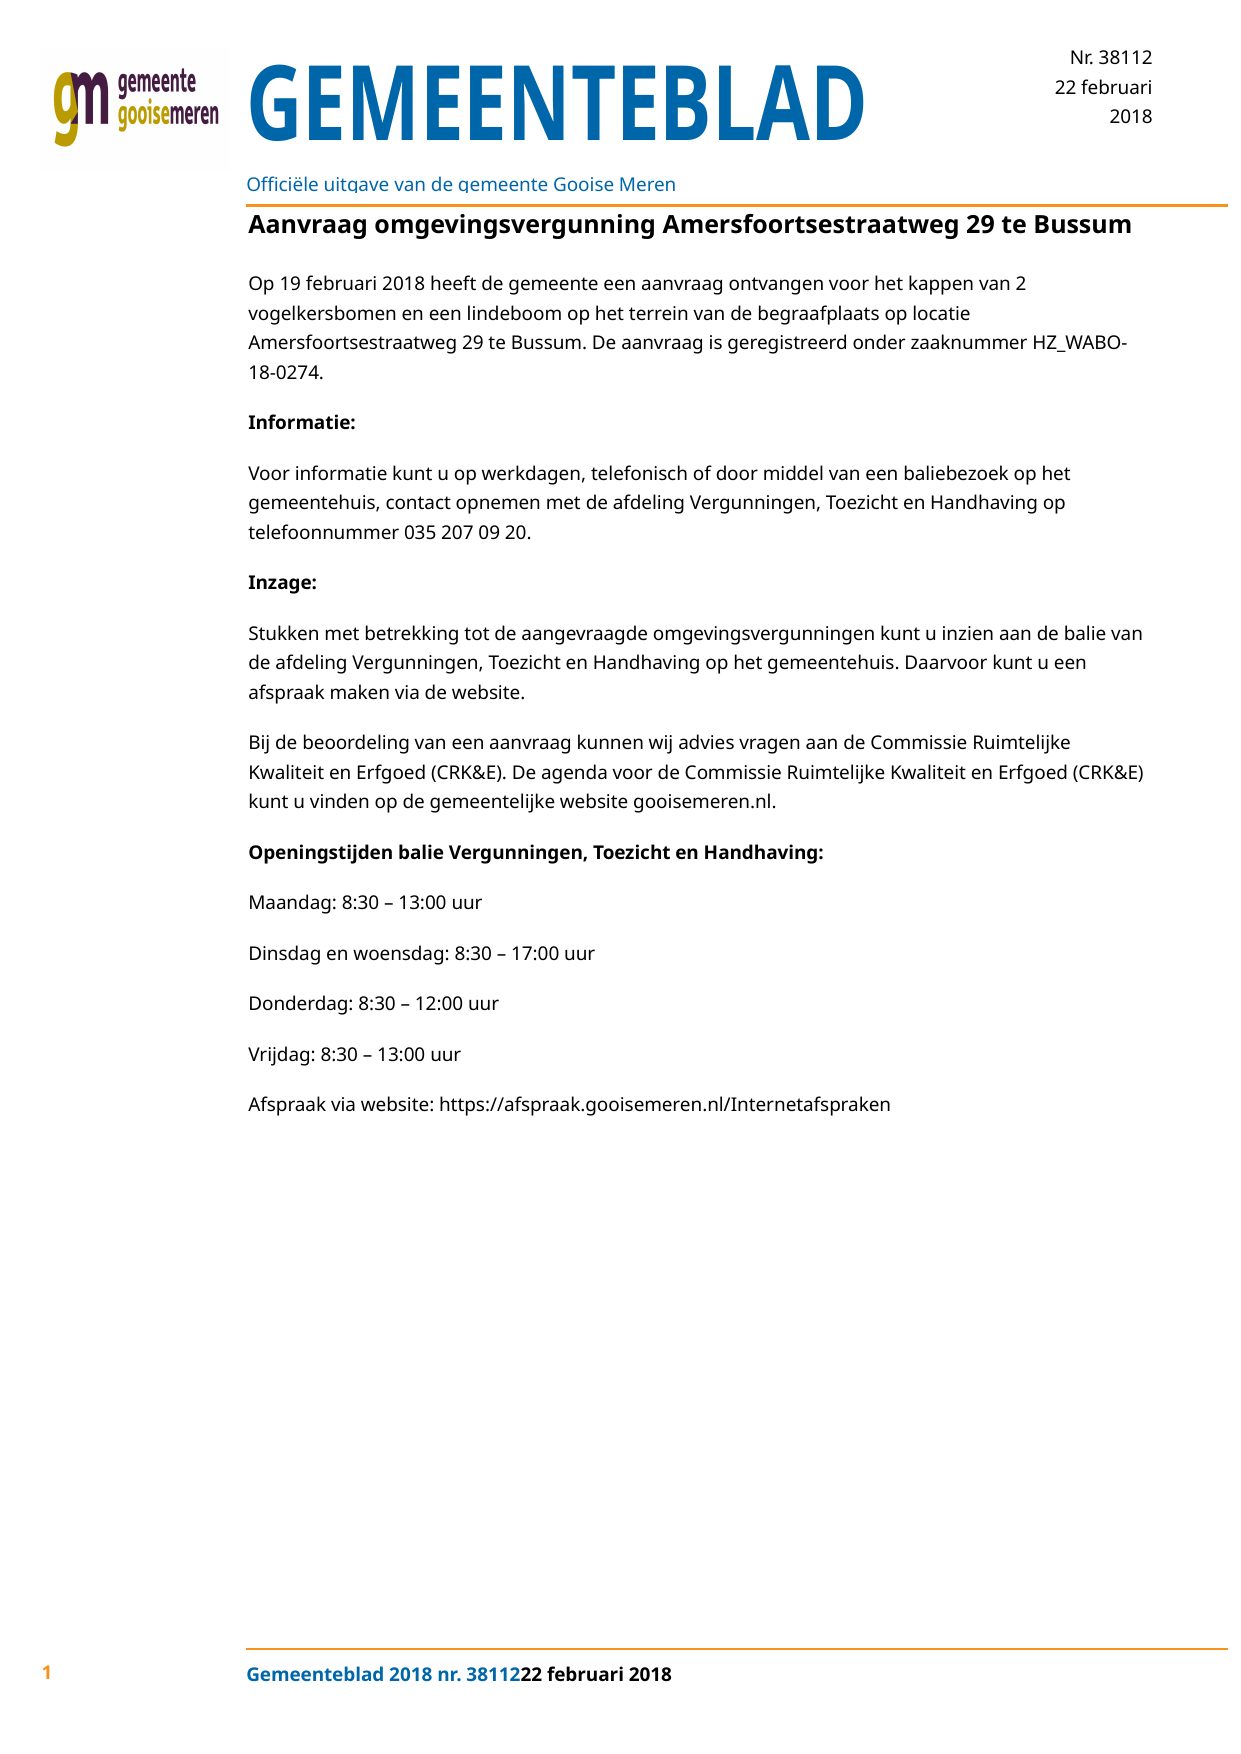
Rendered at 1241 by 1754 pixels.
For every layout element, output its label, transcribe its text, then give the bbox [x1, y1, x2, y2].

text Donderdag: 8:30 – 12:00 uur [248, 990, 1152, 1016]
text Maandag: 8:30 – 13:00 uur [248, 889, 1152, 915]
text Bij de beoordeling van een aanvraag kunnen wij advies vragen aan de Commissie Ruimtelijke Kwaliteit en Erfgoed (CRK&E). De agenda voor de Commissie Ruimtelijke Kwaliteit en Erfgoed (CRK&E) kunt u vinden op de gemeentelijke website gooisemeren.nl. [248, 729, 1152, 814]
picture [41, 47, 231, 172]
text Afspraak via website: https://afspraak.gooisemeren.nl/Internetafspraken [248, 1091, 1152, 1117]
text Dinsdag en woensdag: 8:30 – 17:00 uur [248, 940, 1152, 966]
text Stukken met betrekking tot de aangevraagde omgevingsvergunningen kunt u inzien aan de balie van de afdeling Vergunningen, Toezicht en Handhaving op het gemeentehuis. Daarvoor kunt u een afspraak maken via de website. [248, 620, 1152, 705]
text Vrijdag: 8:30 – 13:00 uur [248, 1041, 1152, 1066]
text Voor informatie kunt u op werkdagen, telefonisch of door middel van een baliebezoek op het gemeentehuis, contact opnemen met de afdeling Vergunningen, Toezicht en Handhaving op telefoonnummer 035 207 09 20. [248, 460, 1152, 545]
text Informatie: [248, 409, 1152, 435]
text Inzage: [248, 569, 1152, 595]
text Op 19 februari 2018 heeft de gemeente een aanvraag ontvangen voor het kappen van 2 vogelkersbomen en een lindeboom op het terrein van de begraafplaats op locatie Amersfoortsestraatweg 29 te Bussum. De aanvraag is geregistreerd onder zaaknummer HZ_WABO-18-0274. [248, 270, 1152, 385]
text Openingstijden balie Vergunningen, Toezicht en Handhaving: [248, 839, 1152, 865]
text Aanvraag omgevingsvergunning Amersfoortsestraatweg 29 te Bussum [248, 207, 1152, 241]
